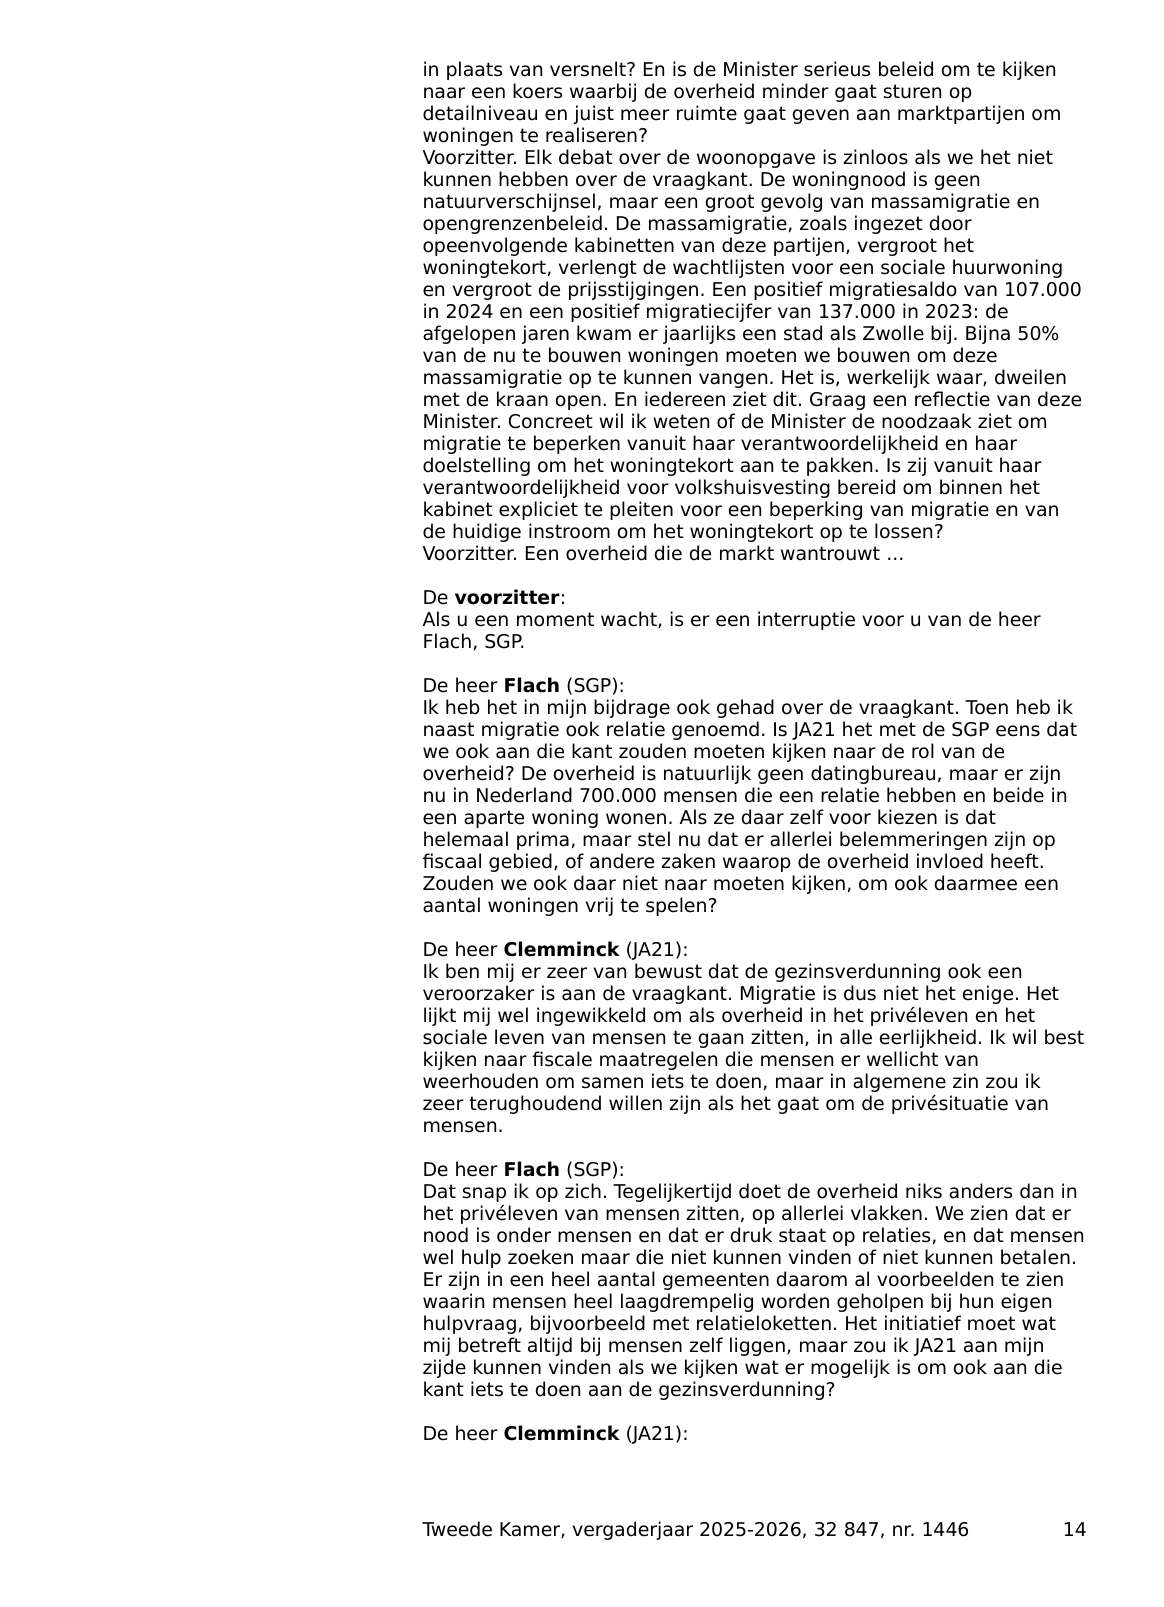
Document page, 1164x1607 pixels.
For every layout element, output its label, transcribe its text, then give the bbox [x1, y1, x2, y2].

text Ik ben mij er zeer van bewust dat de gezinsverdunning ook een veroorzaker is aan de vraagkant. Migratie is dus niet het enige. Het lijkt mij wel ingewikkeld om als overheid in het privéleven en het sociale leven van mensen te gaan zitten, in alle eerlijkheid. Ik wil best kijken naar fiscale maatregelen die mensen er wellicht van weerhouden om samen iets te doen, maar in algemene zin zou ik zeer terughoudend willen zijn als het gaat om de privésituatie van mensen. [422, 961, 1087, 1137]
text Dat snap ik op zich. Tegelijkertijd doet de overheid niks anders dan in het privéleven van mensen zitten, op allerlei vlakken. We zien dat er nood is onder mensen en dat er druk staat op relaties, en dat mensen wel hulp zoeken maar die niet kunnen vinden of niet kunnen betalen. Er zijn in een heel aantal gemeenten daarom al voorbeelden te zien waarin mensen heel laagdrempelig worden geholpen bij hun eigen hulpvraag, bijvoorbeeld met relatieloketten. Het initiatief moet wat mij betreft altijd bij mensen zelf liggen, maar zou ik JA21 aan mijn zijde kunnen vinden als we kijken wat er mogelijk is om ook aan die kant iets te doen aan de gezinsverdunning? [422, 1181, 1087, 1401]
text De heer Flach (SGP): [422, 1159, 1087, 1181]
text De heer Flach (SGP): [422, 675, 1087, 697]
text Voorzitter. Elk debat over de woonopgave is zinloos als we het niet kunnen hebben over de vraagkant. De woningnood is geen natuurverschijnsel, maar een groot gevolg van massamigratie en opengrenzenbeleid. De massamigratie, zoals ingezet door opeenvolgende kabinetten van deze partijen, vergroot het woningtekort, verlengt de wachtlijsten voor een sociale huurwoning en vergroot de prijsstijgingen. Een positief migratiesaldo van 107.000 in 2024 en een positief migratiecijfer van 137.000 in 2023: de afgelopen jaren kwam er jaarlijks een stad als Zwolle bij. Bijna 50% van de nu te bouwen woningen moeten we bouwen om deze massamigratie op te kunnen vangen. Het is, werkelijk waar, dweilen met de kraan open. En iedereen ziet dit. Graag een reflectie van deze Minister. Concreet wil ik weten of de Minister de noodzaak ziet om migratie te beperken vanuit haar verantwoordelijkheid en haar doelstelling om het woningtekort aan te pakken. Is zij vanuit haar verantwoordelijkheid voor volkshuisvesting bereid om binnen het kabinet expliciet te pleiten voor een beperking van migratie en van de huidige instroom om het woningtekort op te lossen? [422, 147, 1087, 543]
text Voorzitter. Een overheid die de markt wantrouwt ... [422, 543, 1087, 564]
text Ik heb het in mijn bijdrage ook gehad over de vraagkant. Toen heb ik naast migratie ook relatie genoemd. Is JA21 het met de SGP eens dat we ook aan die kant zouden moeten kijken naar de rol van de overheid? De overheid is natuurlijk geen datingbureau, maar er zijn nu in Nederland 700.000 mensen die een relatie hebben en beide in een aparte woning wonen. Als ze daar zelf voor kiezen is dat helemaal prima, maar stel nu dat er allerlei belemmeringen zijn op fiscaal gebied, of andere zaken waarop de overheid invloed heeft. Zouden we ook daar niet naar moeten kijken, om ook daarmee een aantal woningen vrij te spelen? [422, 697, 1087, 917]
text in plaats van versnelt? En is de Minister serieus beleid om te kijken naar een koers waarbij de overheid minder gaat sturen op detailniveau en juist meer ruimte gaat geven aan marktpartijen om woningen te realiseren? [422, 59, 1087, 147]
text De heer Clemminck (JA21): [422, 939, 1087, 961]
text De heer Clemminck (JA21): [422, 1423, 1087, 1445]
text Als u een moment wacht, is er een interruptie voor u van de heer Flach, SGP. [422, 609, 1087, 653]
text De voorzitter: [422, 587, 1087, 609]
